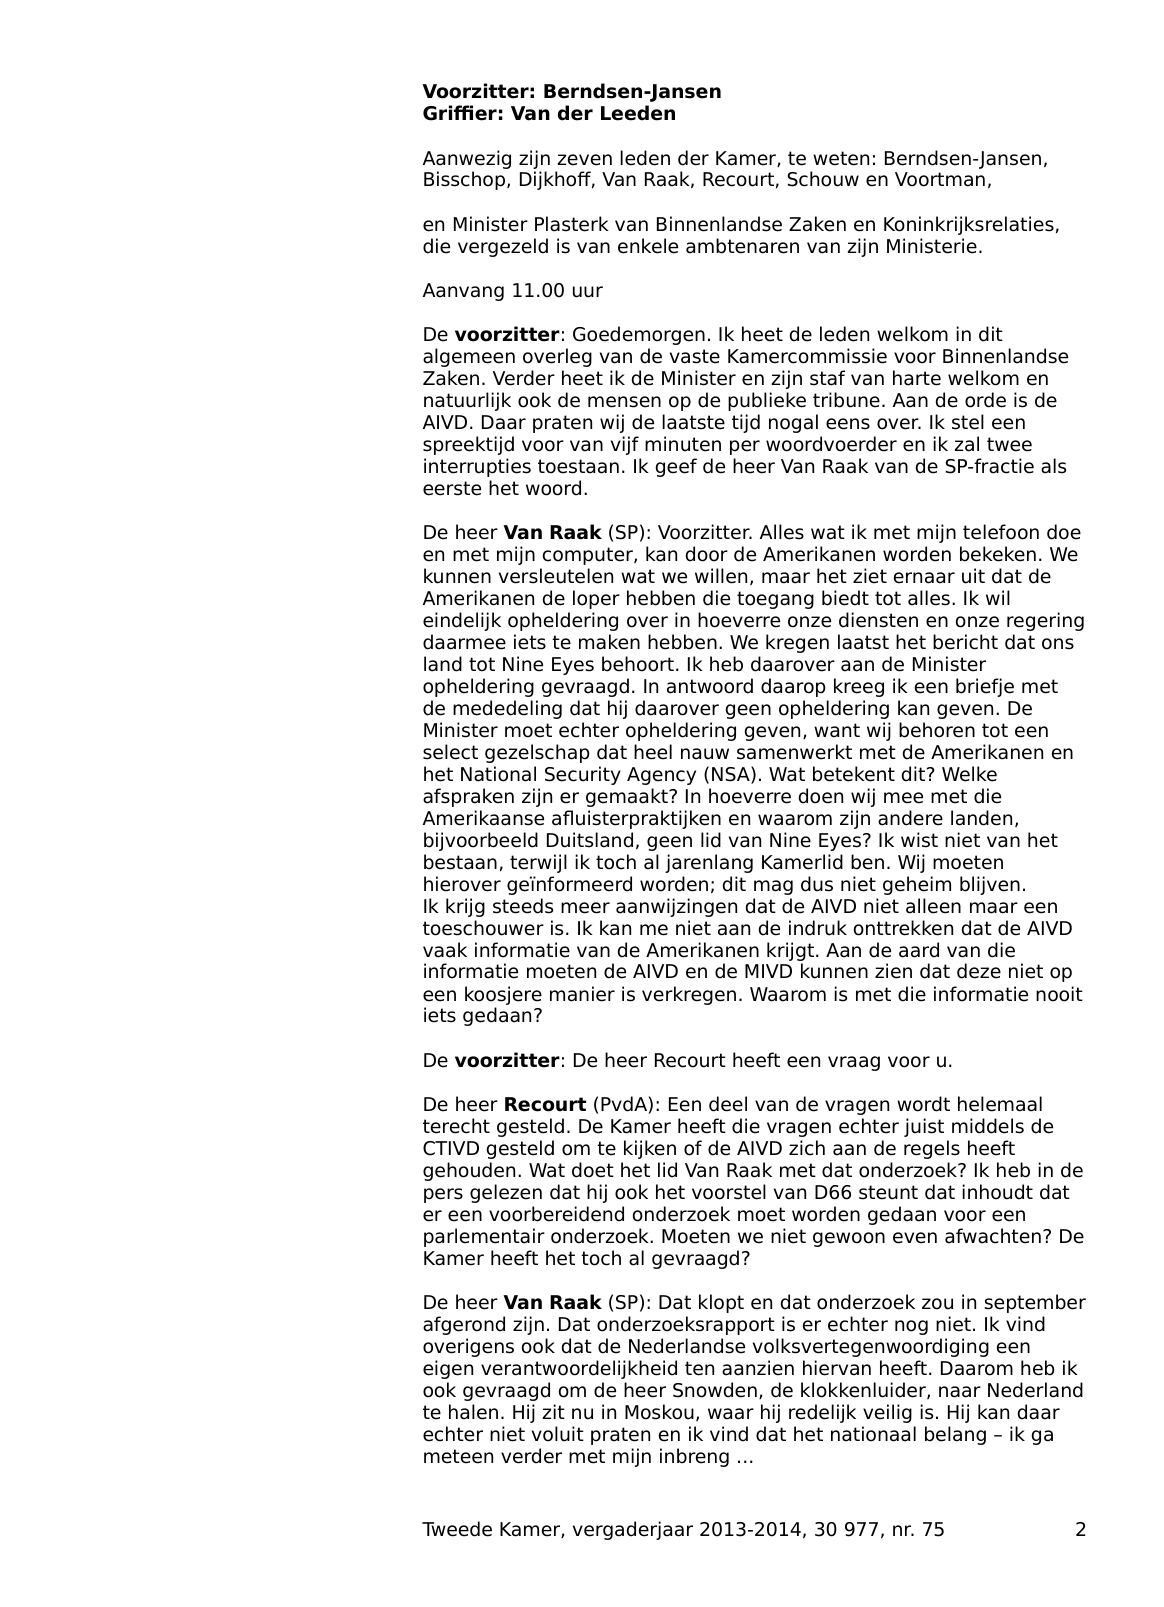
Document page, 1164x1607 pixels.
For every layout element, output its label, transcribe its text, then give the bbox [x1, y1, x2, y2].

text en Minister Plasterk van Binnenlandse Zaken en Koninkrijksrelaties, die vergezeld is van enkele ambtenaren van zijn Ministerie. [422, 213, 1087, 257]
text Voorzitter: Berndsen-Jansen [422, 81, 1087, 103]
text Aanvang 11.00 uur [422, 280, 1087, 302]
text De heer Van Raak (SP): Voorzitter. Alles wat ik met mijn telefoon doe en met mijn computer, kan door de Amerikanen worden bekeken. We kunnen versleutelen wat we willen, maar het ziet ernaar uit dat de Amerikanen de loper hebben die toegang biedt tot alles. Ik wil eindelijk opheldering over in hoeverre onze diensten en onze regering daarmee iets te maken hebben. We kregen laatst het bericht dat ons land tot Nine Eyes behoort. Ik heb daarover aan de Minister opheldering gevraagd. In antwoord daarop kreeg ik een briefje met de mededeling dat hij daarover geen opheldering kan geven. De Minister moet echter opheldering geven, want wij behoren tot een select gezelschap dat heel nauw samenwerkt met de Amerikanen en het National Security Agency (NSA). Wat betekent dit? Welke afspraken zijn er gemaakt? In hoeverre doen wij mee met die Amerikaanse afluisterpraktijken en waarom zijn andere landen, bijvoorbeeld Duitsland, geen lid van Nine Eyes? Ik wist niet van het bestaan, terwijl ik toch al jarenlang Kamerlid ben. Wij moeten hierover geïnformeerd worden; dit mag dus niet geheim blijven. [422, 522, 1087, 896]
text Ik krijg steeds meer aanwijzingen dat de AIVD niet alleen maar een toeschouwer is. Ik kan me niet aan de indruk onttrekken dat de AIVD vaak informatie van de Amerikanen krijgt. Aan de aard van die informatie moeten de AIVD en de MIVD kunnen zien dat deze niet op een koosjere manier is verkregen. Waarom is met die informatie nooit iets gedaan? [422, 896, 1087, 1027]
text De voorzitter: Goedemorgen. Ik heet de leden welkom in dit algemeen overleg van de vaste Kamercommissie voor Binnenlandse Zaken. Verder heet ik de Minister en zijn staf van harte welkom en natuurlijk ook de mensen op de publieke tribune. Aan de orde is de AIVD. Daar praten wij de laatste tijd nogal eens over. Ik stel een spreektijd voor van vijf minuten per woordvoerder en ik zal twee interrupties toestaan. Ik geef de heer Van Raak van de SP-fractie als eerste het woord. [422, 324, 1087, 500]
text De voorzitter: De heer Recourt heeft een vraag voor u. [422, 1049, 1087, 1072]
text Griffier: Van der Leeden [422, 103, 1087, 125]
text Aanwezig zijn zeven leden der Kamer, te weten: Berndsen-Jansen, Bisschop, Dijkhoff, Van Raak, Recourt, Schouw en Voortman, [422, 147, 1087, 191]
text De heer Van Raak (SP): Dat klopt en dat onderzoek zou in september afgerond zijn. Dat onderzoeksrapport is er echter nog niet. Ik vind overigens ook dat de Nederlandse volksvertegenwoordiging een eigen verantwoordelijkheid ten aanzien hiervan heeft. Daarom heb ik ook gevraagd om de heer Snowden, de klokkenluider, naar Nederland te halen. Hij zit nu in Moskou, waar hij redelijk veilig is. Hij kan daar echter niet voluit praten en ik vind dat het nationaal belang – ik ga meteen verder met mijn inbreng ... [422, 1292, 1087, 1468]
text De heer Recourt (PvdA): Een deel van de vragen wordt helemaal terecht gesteld. De Kamer heeft die vragen echter juist middels de CTIVD gesteld om te kijken of de AIVD zich aan de regels heeft gehouden. Wat doet het lid Van Raak met dat onderzoek? Ik heb in de pers gelezen dat hij ook het voorstel van D66 steunt dat inhoudt dat er een voorbereidend onderzoek moet worden gedaan voor een parlementair onderzoek. Moeten we niet gewoon even afwachten? De Kamer heeft het toch al gevraagd? [422, 1094, 1087, 1269]
